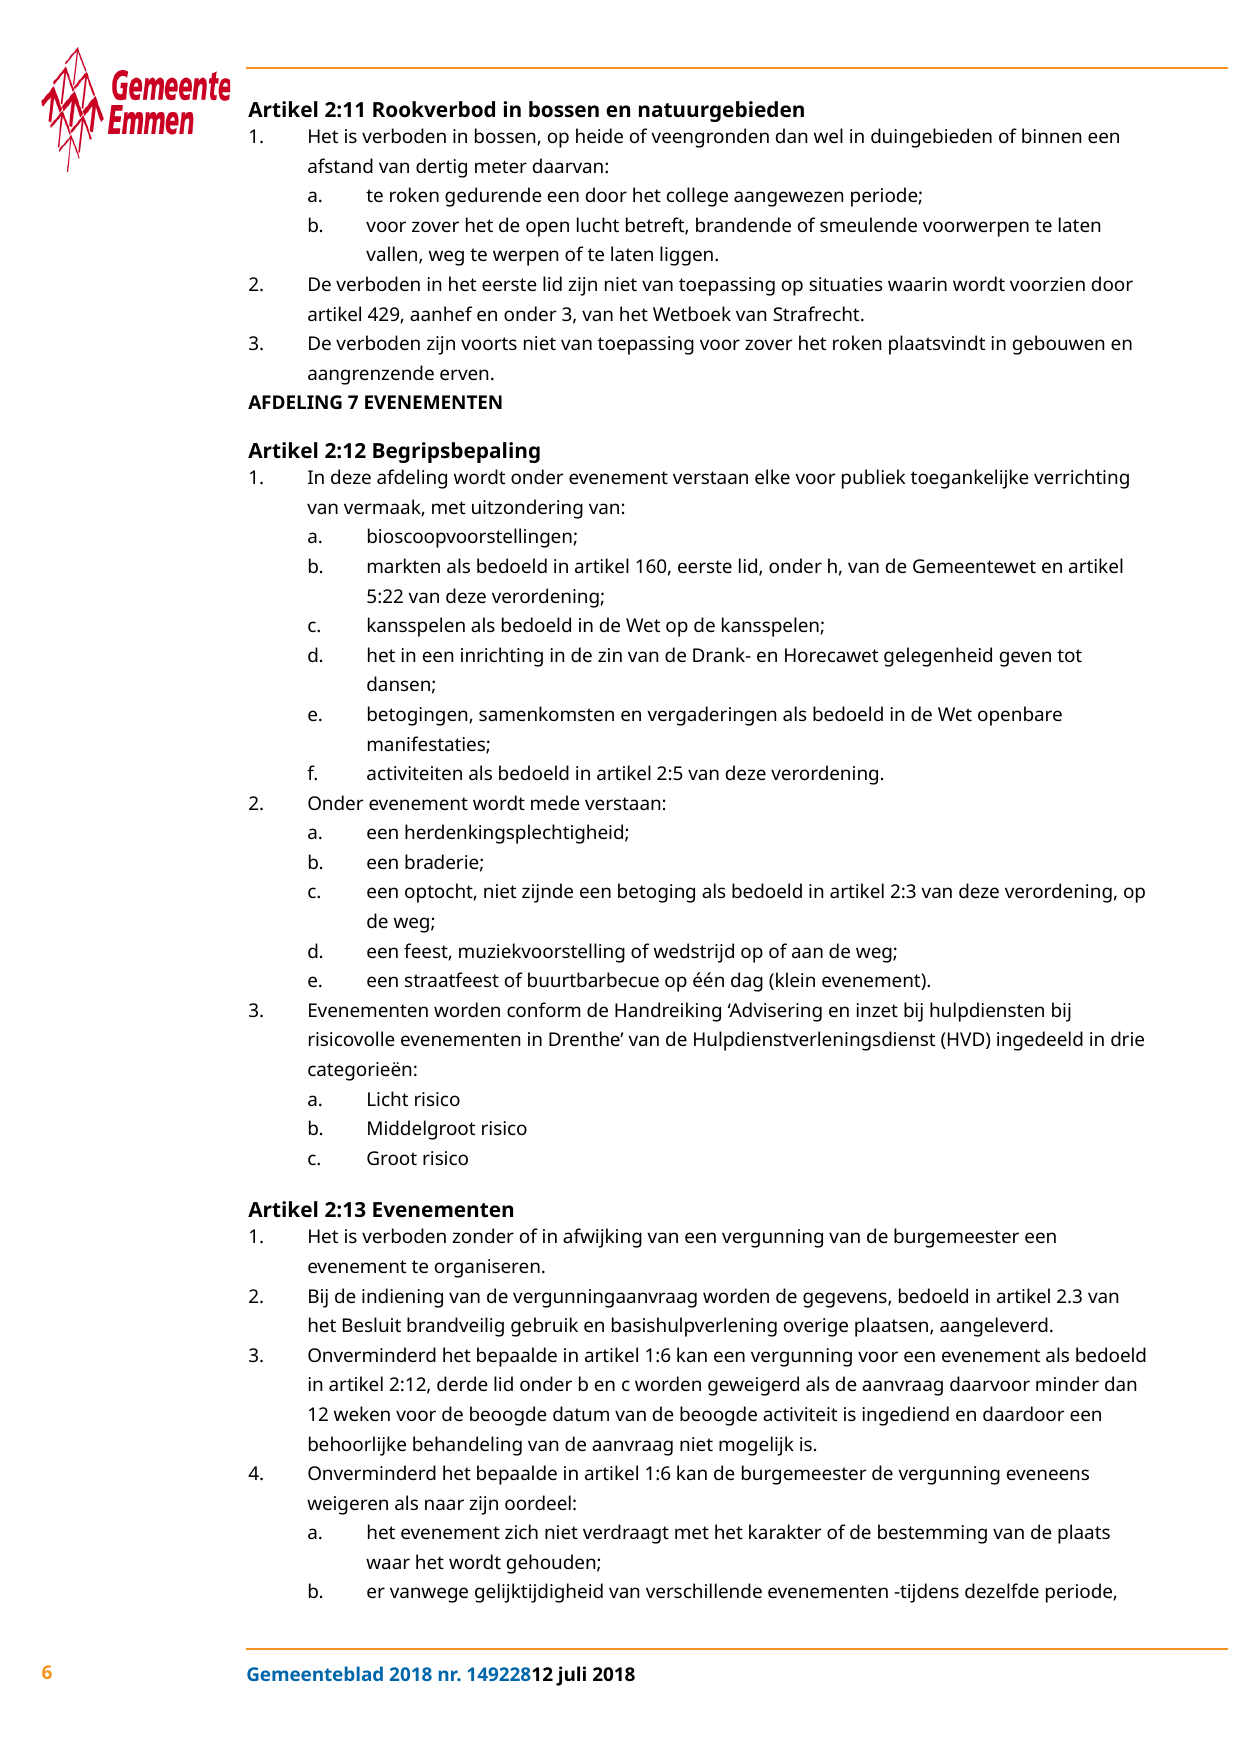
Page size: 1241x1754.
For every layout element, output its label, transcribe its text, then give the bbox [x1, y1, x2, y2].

list Onverminderd het bepaalde in artikel 1:6 kan een vergunning voor een evenement als bedoeld in artikel 2:12, derde lid onder b en c worden geweigerd als de aanvraag daarvoor minder dan 12 weken voor de beoogde datum van de beoogde activiteit is ingediend en daardoor een behoorlijke behandeling van de aanvraag niet mogelijk is. [248, 1342, 1152, 1457]
list Het is verboden in bossen, op heide of veengronden dan wel in duingebieden of binnen een afstand van dertig meter daarvan: [248, 123, 1152, 178]
list het evenement zich niet verdraagt met het karakter of de bestemming van de plaats waar het wordt gehouden; [307, 1519, 1152, 1575]
list Groot risico [307, 1145, 1152, 1171]
text Artikel 2:12 Begripsbepaling [248, 436, 1152, 464]
picture [41, 47, 231, 172]
list een braderie; [307, 849, 1152, 875]
list Licht risico [307, 1086, 1152, 1111]
list een herdenkingsplechtigheid; [307, 819, 1152, 845]
list betogingen, samenkomsten en vergaderingen als bedoeld in de Wet openbare manifestaties; [307, 701, 1152, 756]
list Middelgroot risico [307, 1115, 1152, 1141]
list bioscoopvoorstellingen; [307, 524, 1152, 549]
list activiteiten als bedoeld in artikel 2:5 van deze verordening. [307, 760, 1152, 786]
list het in een inrichting in de zin van de Drank- en Horecawet gelegenheid geven tot dansen; [307, 642, 1152, 697]
list In deze afdeling wordt onder evenement verstaan elke voor publiek toegankelijke verrichting van vermaak, met uitzondering van: [248, 464, 1152, 520]
list markten als bedoeld in artikel 160, eerste lid, onder h, van de Gemeentewet en artikel 5:22 van deze verordening; [307, 553, 1152, 608]
text AFDELING 7 EVENEMENTEN [248, 389, 1152, 415]
list Evenementen worden conform de Handreiking ‘Advisering en inzet bij hulpdiensten bij risicovolle evenementen in Drenthe’ van de Hulpdienstverleningsdienst (HVD) ingedeeld in drie categorieën: [248, 997, 1152, 1082]
list een optocht, niet zijnde een betoging als bedoeld in artikel 2:3 van deze verordening, op de weg; [307, 879, 1152, 934]
list Het is verboden zonder of in afwijking van een vergunning van de burgemeester een evenement te organiseren. [248, 1224, 1152, 1279]
list Onder evenement wordt mede verstaan: [248, 790, 1152, 816]
list te roken gedurende een door het college aangewezen periode; [307, 182, 1152, 208]
list een feest, muziekvoorstelling of wedstrijd op of aan de weg; [307, 938, 1152, 963]
list een straatfeest of buurtbarbecue op één dag (klein evenement). [307, 967, 1152, 993]
list Bij de indiening van de vergunningaanvraag worden de gegevens, bedoeld in artikel 2.3 van het Besluit brandveilig gebruik en basishulpverlening overige plaatsen, aangeleverd. [248, 1283, 1152, 1338]
list voor zover het de open lucht betreft, brandende of smeulende voorwerpen te laten vallen, weg te werpen of te laten liggen. [307, 212, 1152, 267]
text Artikel 2:13 Evenementen [248, 1195, 1152, 1224]
list kansspelen als bedoeld in de Wet op de kansspelen; [307, 612, 1152, 638]
list De verboden in het eerste lid zijn niet van toepassing op situaties waarin wordt voorzien door artikel 429, aanhef en onder 3, van het Wetboek van Strafrecht. [248, 271, 1152, 326]
list Onverminderd het bepaalde in artikel 1:6 kan de burgemeester de vergunning eveneens weigeren als naar zijn oordeel: [248, 1460, 1152, 1516]
list De verboden zijn voorts niet van toepassing voor zover het roken plaatsvindt in gebouwen en aangrenzende erven. [248, 330, 1152, 386]
text Artikel 2:11 Rookverbod in bossen en natuurgebieden [248, 95, 1152, 123]
list er vanwege gelijktijdigheid van verschillende evenementen -tijdens dezelfde periode, [307, 1579, 1152, 1604]
